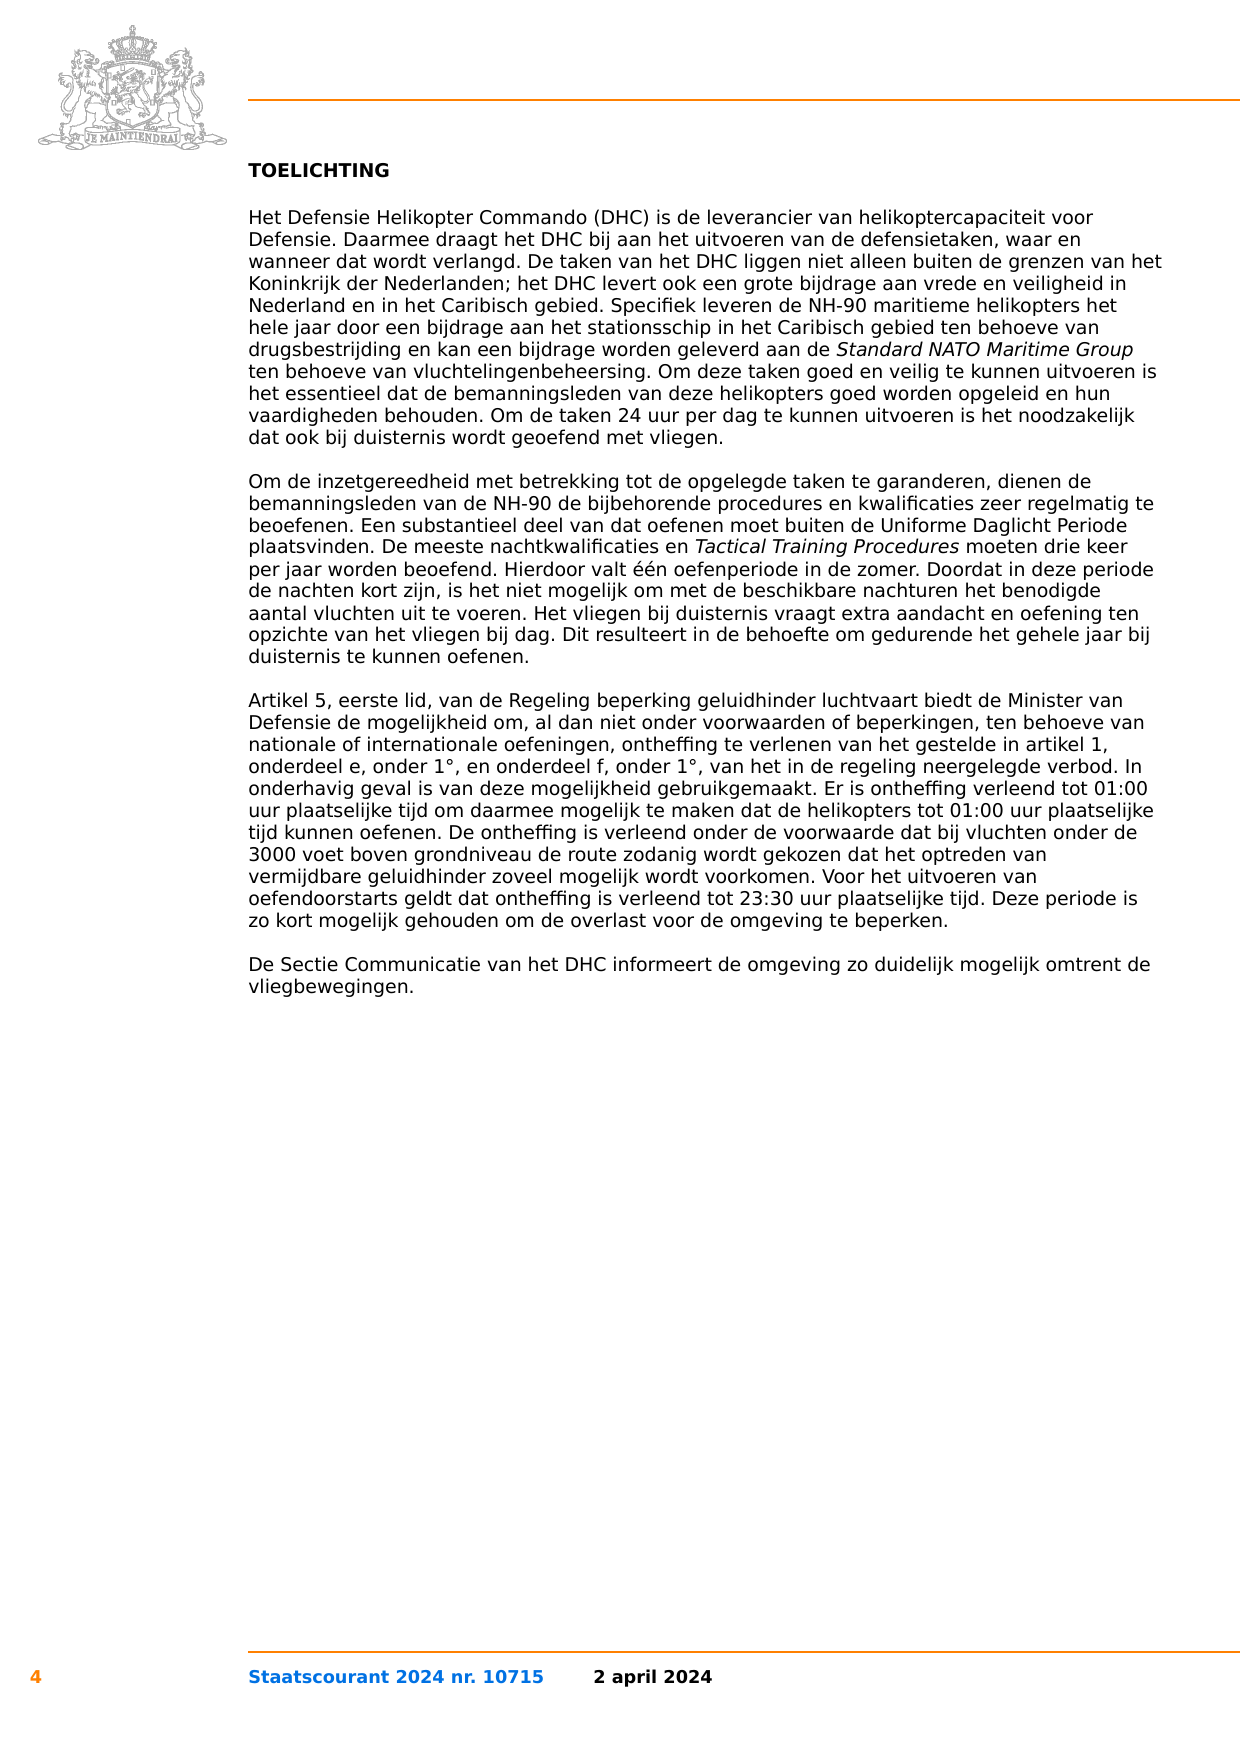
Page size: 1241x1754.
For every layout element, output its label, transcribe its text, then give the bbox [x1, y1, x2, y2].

picture [38, 25, 227, 150]
text De Sectie Communicatie van het DHC informeert de omgeving zo duidelijk mogelijk omtrent de vliegbewegingen. [248, 954, 1163, 998]
text Het Defensie Helikopter Commando (DHC) is de leverancier van helikoptercapaciteit voor Defensie. Daarmee draagt het DHC bij aan het uitvoeren van de defensietaken, waar en wanneer dat wordt verlangd. De taken van het DHC liggen niet alleen buiten de grenzen van het Koninkrijk der Nederlanden; het DHC levert ook een grote bijdrage aan vrede en veiligheid in Nederland en in het Caribisch gebied. Specifiek leveren de NH-90 maritieme helikopters het hele jaar door een bijdrage aan het stationsschip in het Caribisch gebied ten behoeve van drugsbestrijding en kan een bijdrage worden geleverd aan de Standard NATO Maritime Group ten behoeve van vluchtelingenbeheersing. Om deze taken goed en veilig te kunnen uitvoeren is het essentieel dat de bemanningsleden van deze helikopters goed worden opgeleid en hun vaardigheden behouden. Om de taken 24 uur per dag te kunnen uitvoeren is het noodzakelijk dat ook bij duisternis wordt geoefend met vliegen. [248, 207, 1163, 449]
text Om de inzetgereedheid met betrekking tot de opgelegde taken te garanderen, dienen de bemanningsleden van de NH-90 de bijbehorende procedures en kwalificaties zeer regelmatig te beoefenen. Een substantieel deel van dat oefenen moet buiten de Uniforme Daglicht Periode plaatsvinden. De meeste nachtkwalificaties en Tactical Training Procedures moeten drie keer per jaar worden beoefend. Hierdoor valt één oefenperiode in de zomer. Doordat in deze periode de nachten kort zijn, is het niet mogelijk om met de beschikbare nachturen het benodigde aantal vluchten uit te voeren. Het vliegen bij duisternis vraagt extra aandacht en oefening ten opzichte van het vliegen bij dag. Dit resulteert in de behoefte om gedurende het gehele jaar bij duisternis te kunnen oefenen. [248, 471, 1163, 668]
text Artikel 5, eerste lid, van de Regeling beperking geluidhinder luchtvaart biedt de Minister van Defensie de mogelijkheid om, al dan niet onder voorwaarden of beperkingen, ten behoeve van nationale of internationale oefeningen, ontheffing te verlenen van het gestelde in artikel 1, onderdeel e, onder 1°, en onderdeel f, onder 1°, van het in de regeling neergelegde verbod. In onderhavig geval is van deze mogelijkheid gebruikgemaakt. Er is ontheffing verleend tot 01:00 uur plaatselijke tijd om daarmee mogelijk te maken dat de helikopters tot 01:00 uur plaatselijke tijd kunnen oefenen. De ontheffing is verleend onder de voorwaarde dat bij vluchten onder de 3000 voet boven grondniveau de route zodanig wordt gekozen dat het optreden van vermijdbare geluidhinder zoveel mogelijk wordt voorkomen. Voor het uitvoeren van oefendoorstarts geldt dat ontheffing is verleend tot 23:30 uur plaatselijke tijd. Deze periode is zo kort mogelijk gehouden om de overlast voor de omgeving te beperken. [248, 690, 1163, 932]
subtitle TOELICHTING [248, 160, 1163, 182]
